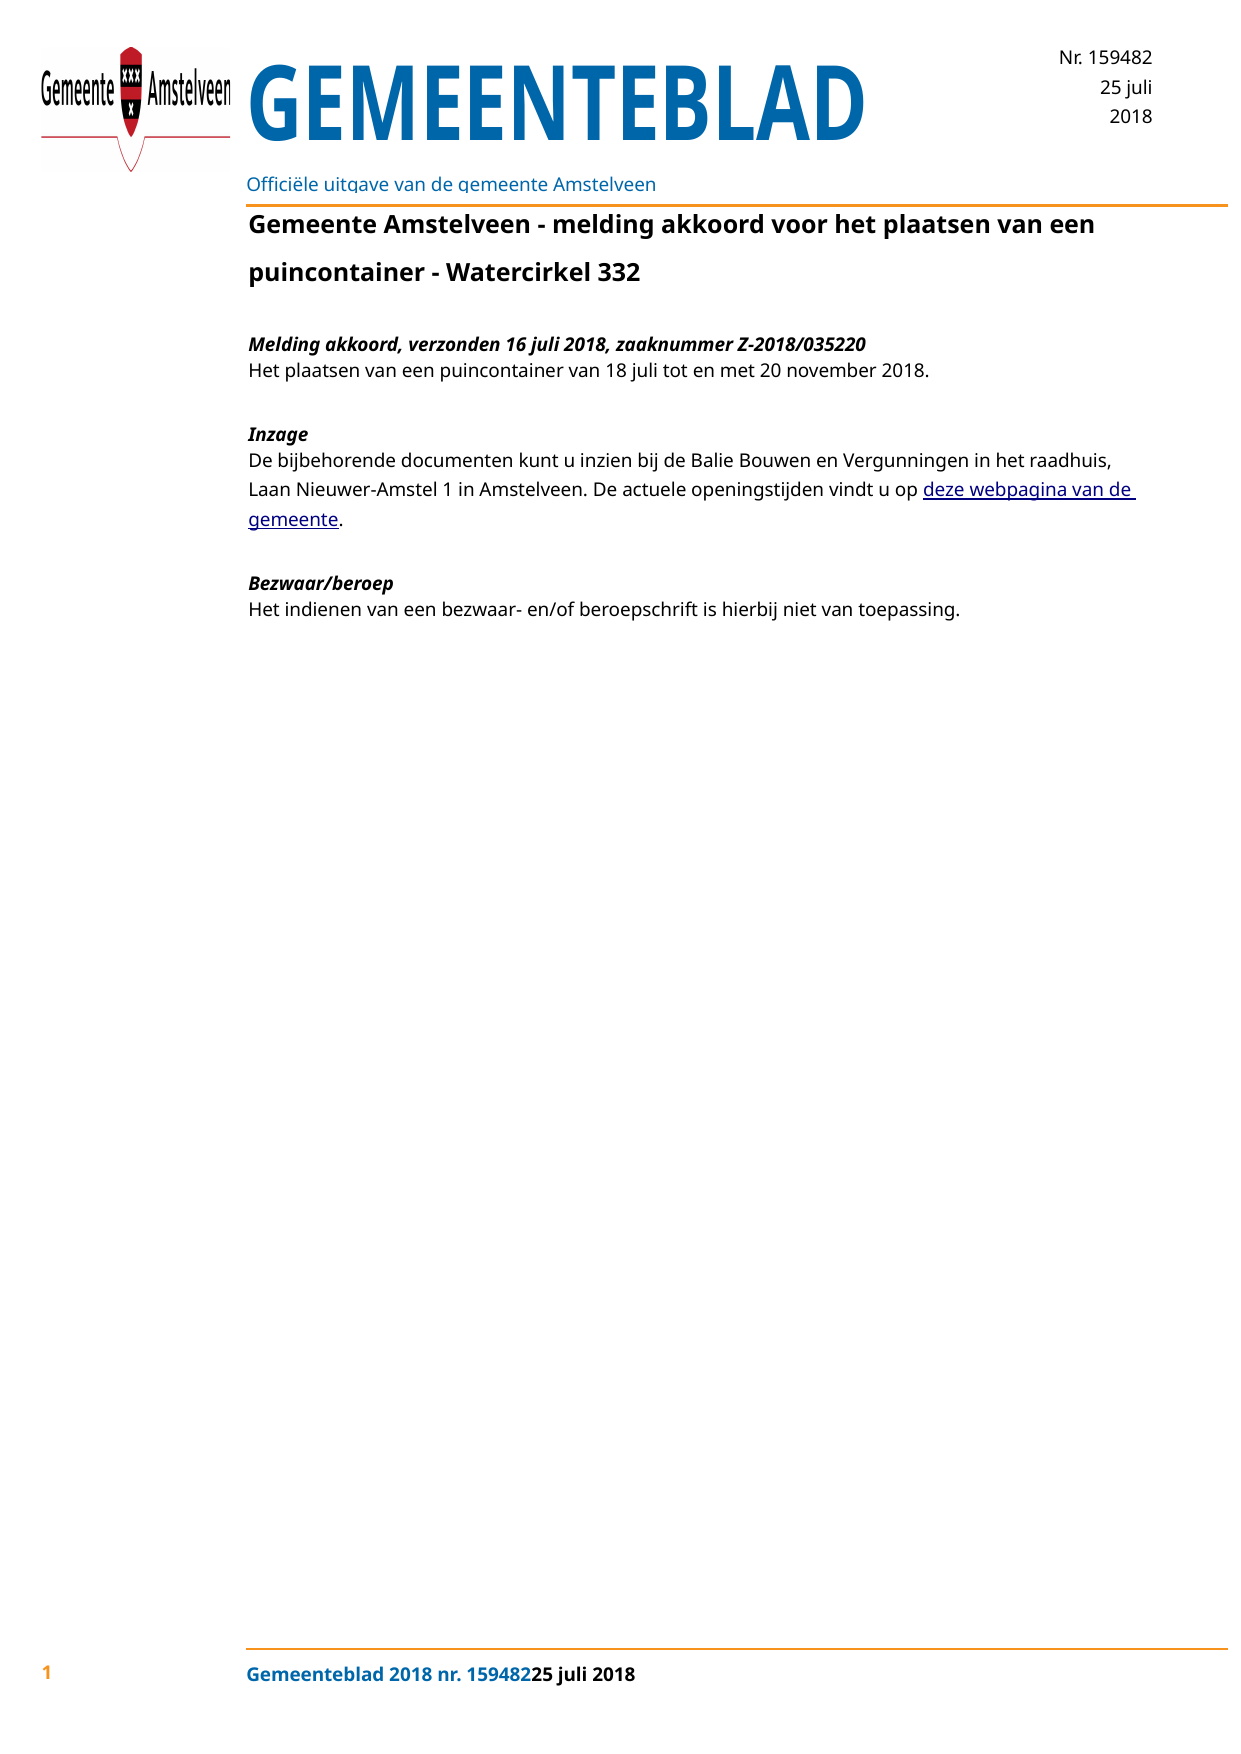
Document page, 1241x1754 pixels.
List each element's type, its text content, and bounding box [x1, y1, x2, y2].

text Bezwaar/beroep [248, 570, 1152, 596]
text Gemeente Amstelveen - melding akkoord voor het plaatsen van een puincontainer - Watercirkel 332 [248, 207, 1152, 288]
text Het plaatsen van een puincontainer van 18 juli tot en met 20 november 2018. [248, 357, 1152, 383]
picture [41, 47, 231, 172]
text Het indienen van een bezwaar- en/of beroepschrift is hierbij niet van toepassing. [248, 596, 1152, 621]
text Melding akkoord, verzonden 16 juli 2018, zaaknummer Z-2018/035220 [248, 331, 1152, 357]
text Inzage [248, 421, 1152, 447]
text De bijbehorende documenten kunt u inzien bij de Balie Bouwen en Vergunningen in het raadhuis, Laan Nieuwer-Amstel 1 in Amstelveen. De actuele openingstijden vindt u op deze webpagina van de gemeente. [248, 447, 1152, 532]
